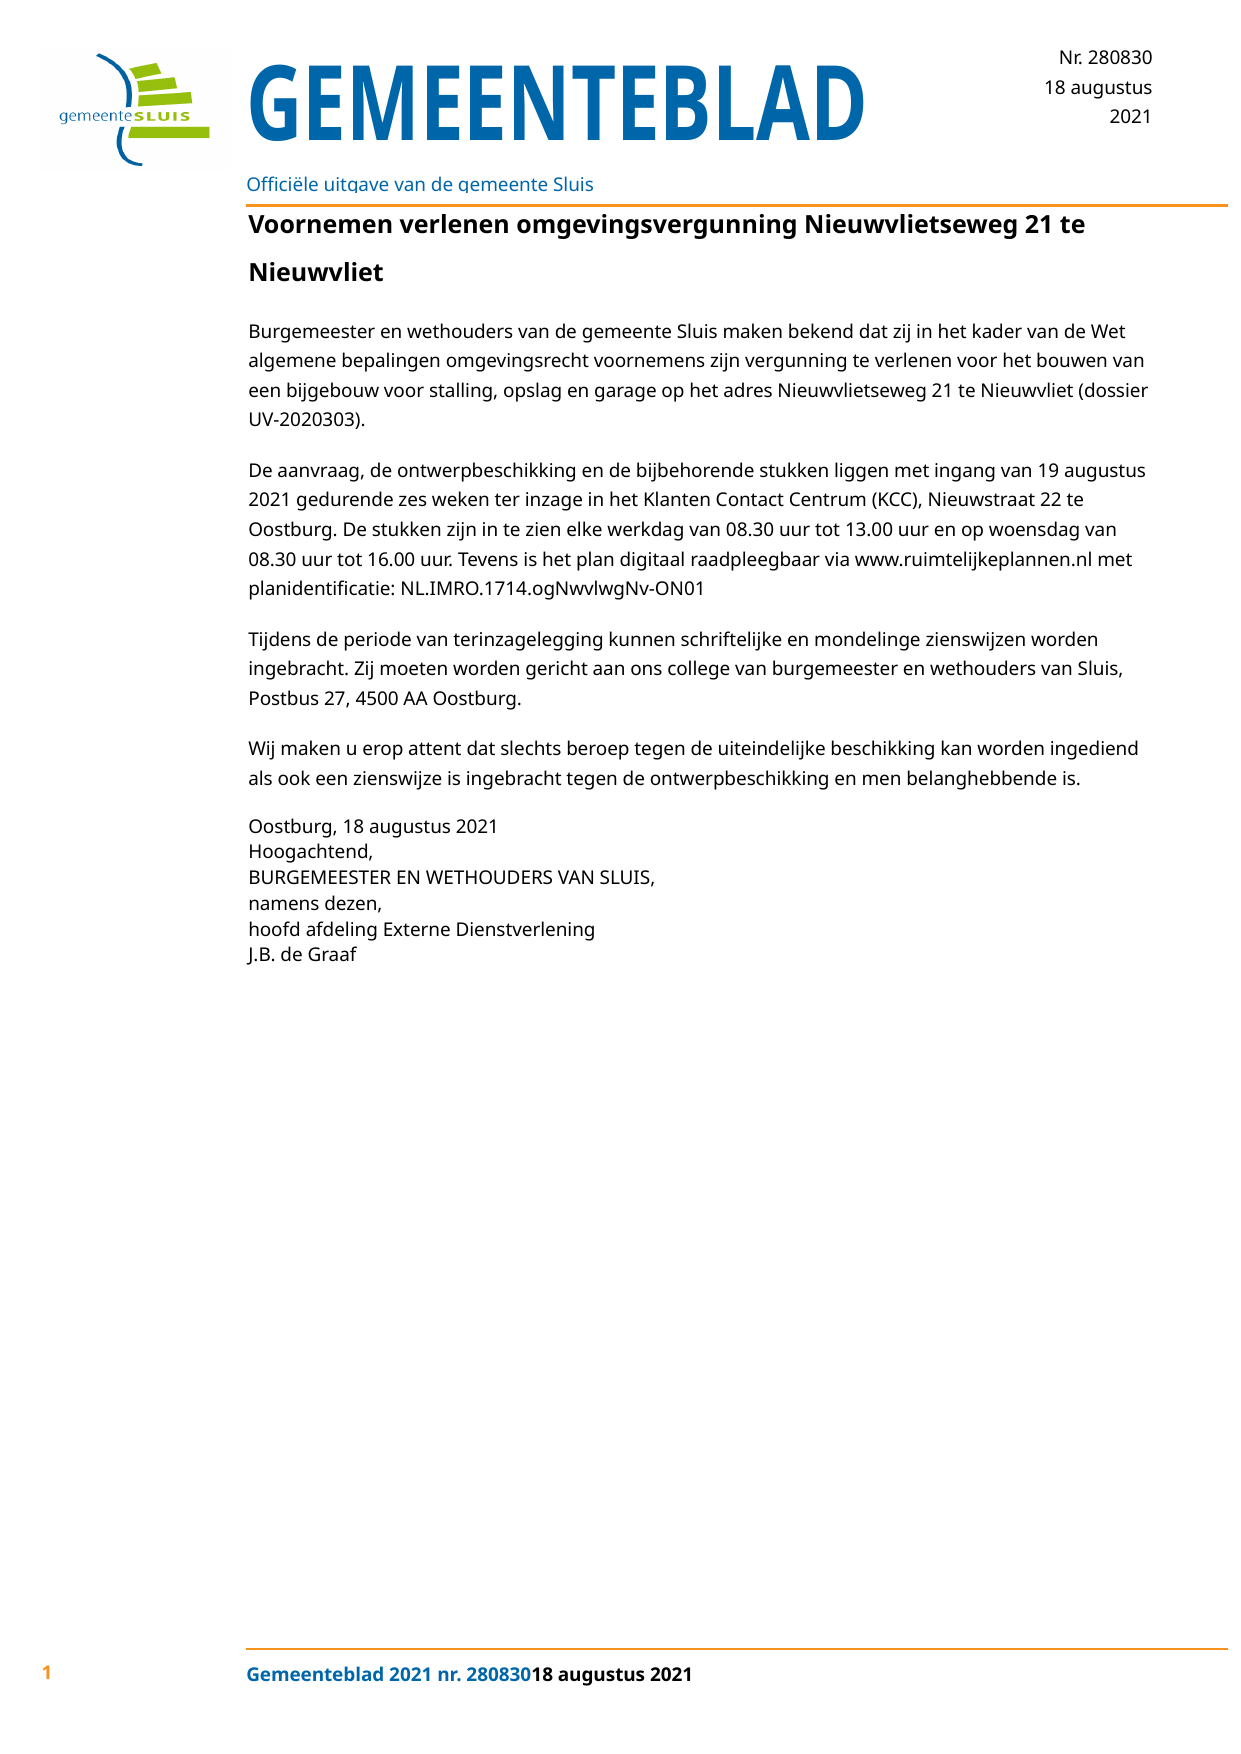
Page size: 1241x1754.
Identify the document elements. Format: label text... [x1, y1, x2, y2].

text Hoogachtend, [248, 838, 1152, 864]
text De aanvraag, de ontwerpbeschikking en de bijbehorende stukken liggen met ingang van 19 augustus 2021 gedurende zes weken ter inzage in het Klanten Contact Centrum (KCC), Nieuwstraat 22 te Oostburg. De stukken zijn in te zien elke werkdag van 08.30 uur tot 13.00 uur en op woensdag van 08.30 uur tot 16.00 uur. Tevens is het plan digitaal raadpleegbaar via www.ruimtelijkeplannen.nl met planidentificatie: NL.IMRO.1714.ogNwvlwgNv-ON01 [248, 457, 1152, 601]
picture [41, 47, 231, 172]
text Wij maken u erop attent dat slechts beroep tegen de uiteindelijke beschikking kan worden ingediend als ook een zienswijze is ingebracht tegen de ontwerpbeschikking en men belanghebbende is. [248, 735, 1152, 791]
text Tijdens de periode van terinzagelegging kunnen schriftelijke en mondelinge zienswijzen worden ingebracht. Zij moeten worden gericht aan ons college van burgemeester en wethouders van Sluis, Postbus 27, 4500 AA Oostburg. [248, 626, 1152, 711]
text Burgemeester en wethouders van de gemeente Sluis maken bekend dat zij in het kader van de Wet algemene bepalingen omgevingsrecht voornemens zijn vergunning te verlenen voor het bouwen van een bijgebouw voor stalling, opslag en garage op het adres Nieuwvlietseweg 21 te Nieuwvliet (dossier UV-2020303). [248, 318, 1152, 432]
text namens dezen, [248, 890, 1152, 916]
text BURGEMEESTER EN WETHOUDERS VAN SLUIS, [248, 864, 1152, 890]
text hoofd afdeling Externe Dienstverlening [248, 916, 1152, 941]
text J.B. de Graaf [248, 941, 1152, 967]
text Voornemen verlenen omgevingsvergunning Nieuwvlietseweg 21 te Nieuwvliet [248, 207, 1152, 288]
text Oostburg, 18 augustus 2021 [248, 813, 1152, 838]
